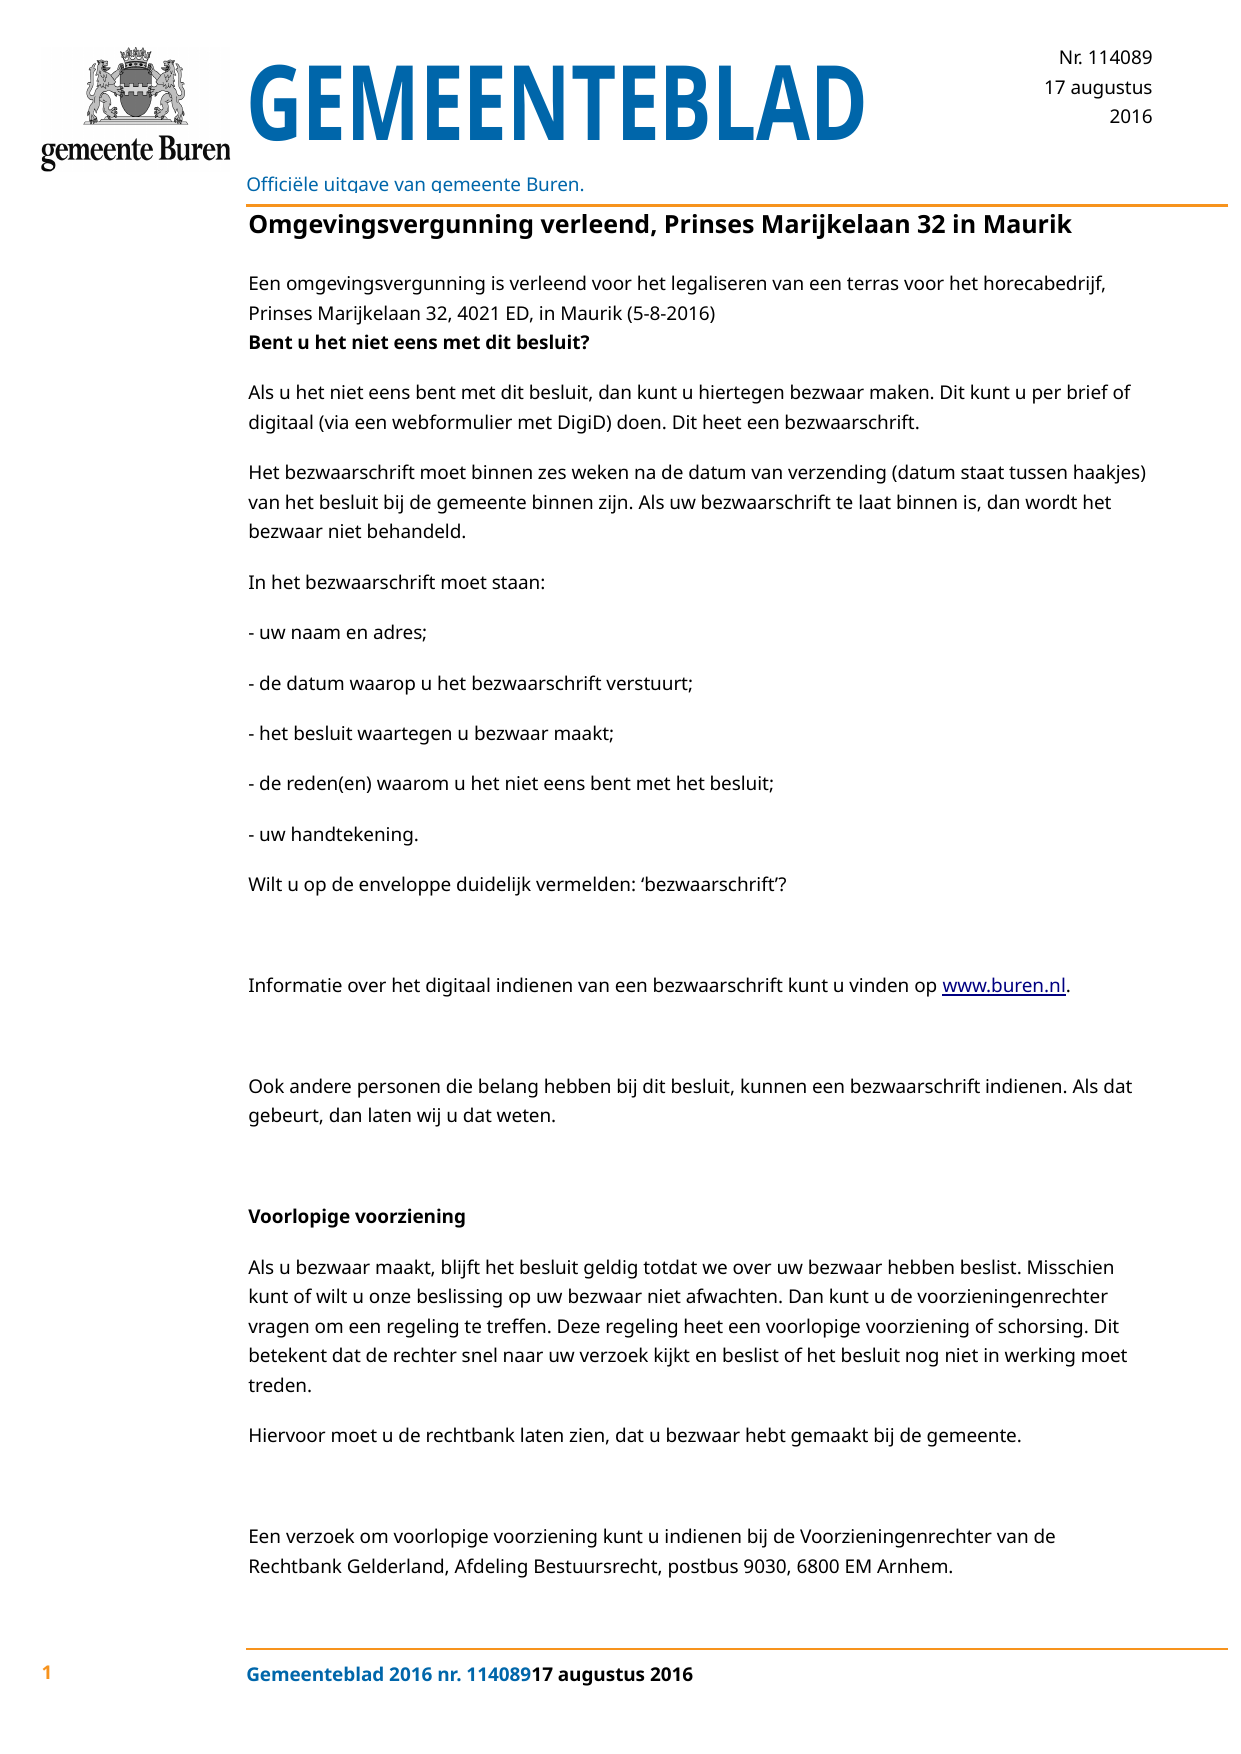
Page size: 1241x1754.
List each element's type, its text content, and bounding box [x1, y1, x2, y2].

text Omgevingsvergunning verleend, Prinses Marijkelaan 32 in Maurik [248, 207, 1152, 241]
text Hiervoor moet u de rechtbank laten zien, dat u bezwaar hebt gemaakt bij de gemeente. [248, 1423, 1152, 1448]
text Een verzoek om voorlopige voorziening kunt u indienen bij de Voorzieningenrechter van de Rechtbank Gelderland, Afdeling Bestuursrecht, postbus 9030, 6800 EM Arnhem. [248, 1523, 1152, 1579]
text Het bezwaarschrift moet binnen zes weken na de datum van verzending (datum staat tussen haakjes) van het besluit bij de gemeente binnen zijn. Als uw bezwaarschrift te laat binnen is, dan wordt het bezwaar niet behandeld. [248, 459, 1152, 544]
text In het bezwaarschrift moet staan: [248, 569, 1152, 595]
text Als u bezwaar maakt, blijft het besluit geldig totdat we over uw bezwaar hebben beslist. Misschien kunt of wilt u onze beslissing op uw bezwaar niet afwachten. Dan kunt u de voorzieningenrechter vragen om een regeling te treffen. Deze regeling heet een voorlopige voorziening of schorsing. Dit betekent dat de rechter snel naar uw verzoek kijkt en beslist of het besluit nog niet in werking moet treden. [248, 1254, 1152, 1398]
text - uw handtekening. [248, 821, 1152, 847]
text Informatie over het digitaal indienen van een bezwaarschrift kunt u vinden op www.buren.nl. [248, 972, 1152, 998]
text Als u het niet eens bent met dit besluit, dan kunt u hiertegen bezwaar maken. Dit kunt u per brief of digitaal (via een webformulier met DigiD) doen. Dit heet een bezwaarschrift. [248, 379, 1152, 435]
text - de datum waarop u het bezwaarschrift verstuurt; [248, 670, 1152, 696]
text - de reden(en) waarom u het niet eens bent met het besluit; [248, 771, 1152, 796]
text - uw naam en adres; [248, 619, 1152, 645]
text Bent u het niet eens met dit besluit? [248, 329, 1152, 355]
text Wilt u op de enveloppe duidelijk vermelden: ‘bezwaarschrift’? [248, 871, 1152, 897]
text Ook andere personen die belang hebben bij dit besluit, kunnen een bezwaarschrift indienen. Als dat gebeurt, dan laten wij u dat weten. [248, 1073, 1152, 1128]
picture [41, 47, 231, 172]
text - het besluit waartegen u bezwaar maakt; [248, 720, 1152, 746]
table_header Een omgevingsvergunning is verleend voor het legaliseren van een terras voor het horecabedrijf, Prinses Marijkelaan 32, 4021 ED, in Maurik (5-8-2016) [248, 270, 1152, 326]
text Voorlopige voorziening [248, 1203, 1152, 1229]
